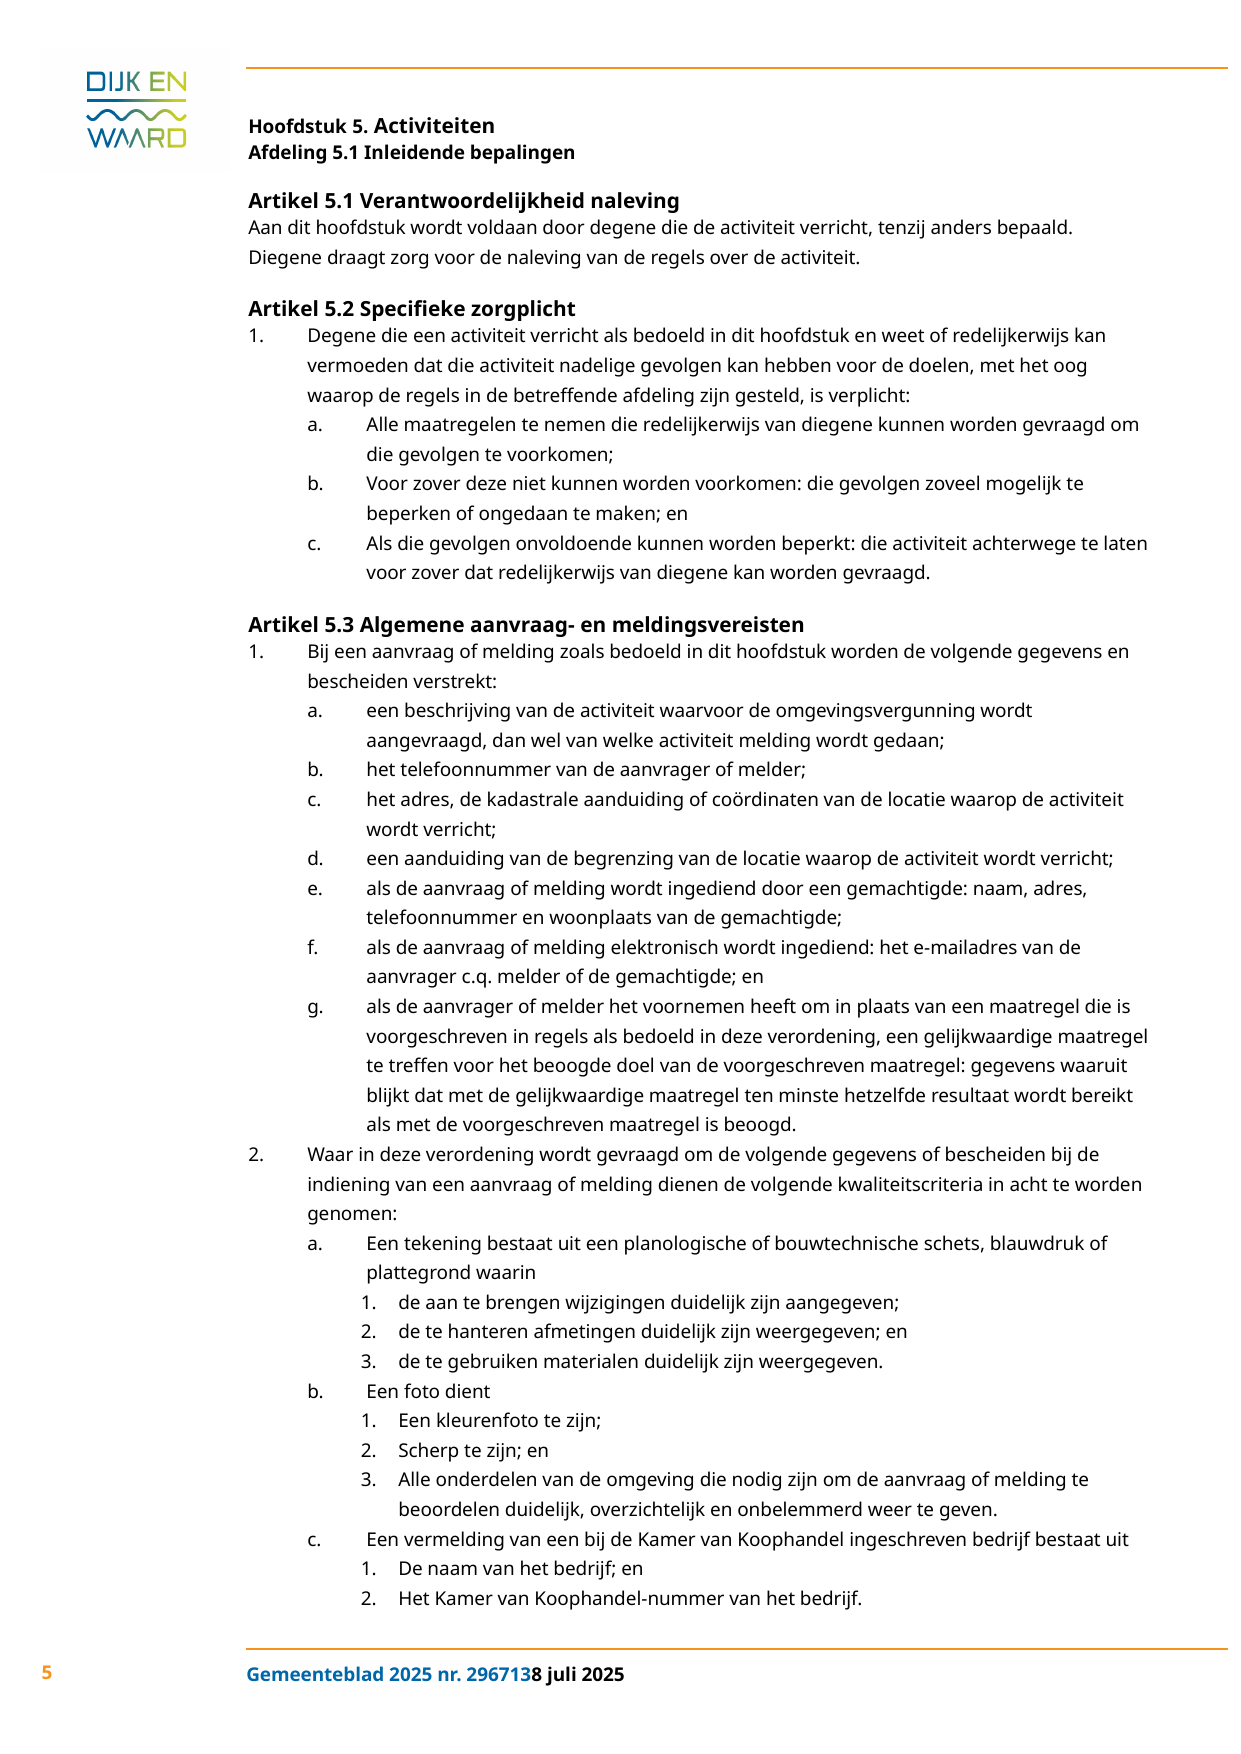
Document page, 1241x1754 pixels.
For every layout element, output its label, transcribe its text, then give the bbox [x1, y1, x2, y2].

list Voor zover deze niet kunnen worden voorkomen: die gevolgen zoveel mogelijk te beperken of ongedaan te maken; en [307, 471, 1152, 526]
text Aan dit hoofdstuk wordt voldaan door degene die de activiteit verricht, tenzij anders bepaald. Diegene draagt zorg voor de naleving van de regels over de activiteit. [248, 214, 1152, 269]
list Alle maatregelen te nemen die redelijkerwijs van diegene kunnen worden gevraagd om die gevolgen te voorkomen; [307, 411, 1152, 467]
list Een vermelding van een bij de Kamer van Koophandel ingeschreven bedrijf bestaat uit [307, 1526, 1152, 1551]
list Bij een aanvraag of melding zoals bedoeld in dit hoofdstuk worden de volgende gegevens en bescheiden verstrekt: [248, 638, 1152, 693]
list de te hanteren afmetingen duidelijk zijn weergegeven; en [361, 1319, 1152, 1344]
list een beschrijving van de activiteit waarvoor de omgevingsvergunning wordt aangevraagd, dan wel van welke activiteit melding wordt gedaan; [307, 697, 1152, 753]
list Een foto dient [307, 1378, 1152, 1403]
list Als die gevolgen onvoldoende kunnen worden beperkt: die activiteit achterwege te laten voor zover dat redelijkerwijs van diegene kan worden gevraagd. [307, 530, 1152, 585]
list Degene die een activiteit verricht als bedoeld in dit hoofdstuk en weet of redelijkerwijs kan vermoeden dat die activiteit nadelige gevolgen kan hebben voor de doelen, met het oog waarop de regels in de betreffende afdeling zijn gesteld, is verplicht: [248, 323, 1152, 408]
list Alle onderdelen van de omgeving die nodig zijn om de aanvraag of melding te beoordelen duidelijk, overzichtelijk en onbelemmerd weer te geven. [361, 1467, 1152, 1522]
list Een tekening bestaat uit een planologische of bouwtechnische schets, blauwdruk of plattegrond waarin [307, 1230, 1152, 1285]
list als de aanvraag of melding elektronisch wordt ingediend: het e-mailadres van de aanvrager c.q. melder of de gemachtigde; en [307, 934, 1152, 989]
text Artikel 5.3 Algemene aanvraag- en meldingsvereisten [248, 610, 1152, 638]
list het adres, de kadastrale aanduiding of coördinaten van de locatie waarop de activiteit wordt verricht; [307, 786, 1152, 841]
list de aan te brengen wijzigingen duidelijk zijn aangegeven; [361, 1289, 1152, 1315]
list Een kleurenfoto te zijn; [361, 1407, 1152, 1433]
text Artikel 5.2 Specifieke zorgplicht [248, 294, 1152, 323]
text Afdeling 5.1 Inleidende bepalingen [248, 139, 1152, 165]
list Het Kamer van Koophandel-nummer van het bedrijf. [361, 1585, 1152, 1611]
list De naam van het bedrijf; en [361, 1555, 1152, 1581]
list Scherp te zijn; en [361, 1437, 1152, 1463]
list het telefoonnummer van de aanvrager of melder; [307, 757, 1152, 782]
text Hoofdstuk 5. Activiteiten [248, 111, 1152, 139]
picture [41, 47, 231, 172]
list als de aanvraag of melding wordt ingediend door een gemachtigde: naam, adres, telefoonnummer en woonplaats van de gemachtigde; [307, 875, 1152, 930]
list de te gebruiken materialen duidelijk zijn weergegeven. [361, 1348, 1152, 1374]
text Artikel 5.1 Verantwoordelijkheid naleving [248, 186, 1152, 214]
list een aanduiding van de begrenzing van de locatie waarop de activiteit wordt verricht; [307, 845, 1152, 871]
list als de aanvrager of melder het voornemen heeft om in plaats van een maatregel die is voorgeschreven in regels als bedoeld in deze verordening, een gelijkwaardige maatregel te treffen voor het beoogde doel van de voorgeschreven maatregel: gegevens waaruit blijkt dat met de gelijkwaardige maatregel ten minste hetzelfde resultaat wordt bereikt als met de voorgeschreven maatregel is beoogd. [307, 993, 1152, 1137]
list Waar in deze verordening wordt gevraagd om de volgende gegevens of bescheiden bij de indiening van een aanvraag of melding dienen de volgende kwaliteitscriteria in acht te worden genomen: [248, 1141, 1152, 1226]
